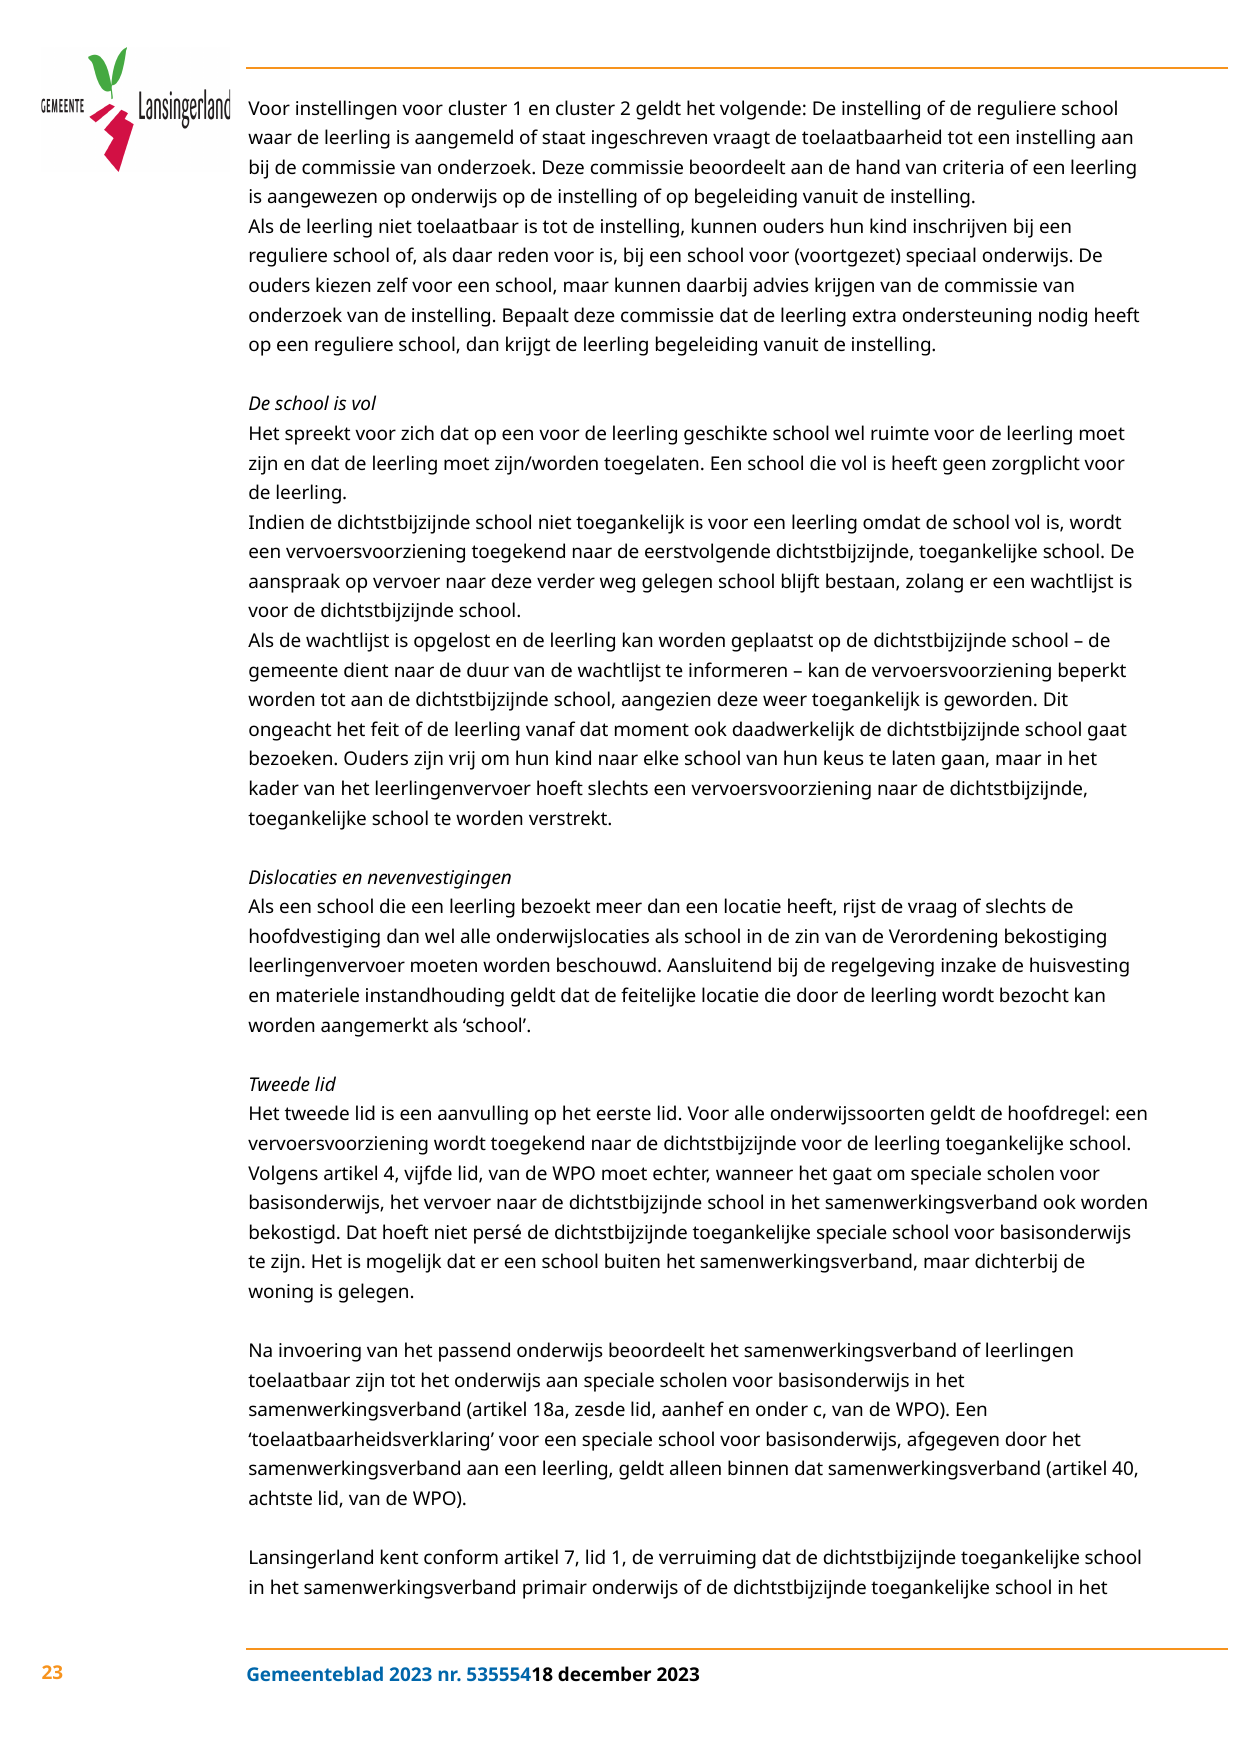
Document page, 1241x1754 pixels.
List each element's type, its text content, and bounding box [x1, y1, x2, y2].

text Als de leerling niet toelaatbaar is tot de instelling, kunnen ouders hun kind inschrijven bij een reguliere school of, als daar reden voor is, bij een school voor (voortgezet) speciaal onderwijs. De ouders kiezen zelf voor een school, maar kunnen daarbij advies krijgen van de commissie van onderzoek van de instelling. Bepaalt deze commissie dat de leerling extra ondersteuning nodig heeft op een reguliere school, dan krijgt de leerling begeleiding vanuit de instelling. [248, 213, 1152, 357]
text Voor instellingen voor cluster 1 en cluster 2 geldt het volgende: De instelling of de reguliere school waar de leerling is aangemeld of staat ingeschreven vraagt de toelaatbaarheid tot een instelling aan bij de commissie van onderzoek. Deze commissie beoordeelt aan de hand van criteria of een leerling is aangewezen op onderwijs op de instelling of op begeleiding vanuit de instelling. [248, 95, 1152, 209]
text Tweede lid [248, 1071, 1152, 1097]
text Dislocaties en nevenvestigingen [248, 864, 1152, 890]
text De school is vol [248, 391, 1152, 416]
text Indien de dichtstbijzijnde school niet toegankelijk is voor een leerling omdat de school vol is, wordt een vervoersvoorziening toegekend naar de eerstvolgende dichtstbijzijnde, toegankelijke school. De aanspraak op vervoer naar deze verder weg gelegen school blijft bestaan, zolang er een wachtlijst is voor de dichtstbijzijnde school. [248, 509, 1152, 623]
text Lansingerland kent conform artikel 7, lid 1, de verruiming dat de dichtstbijzijnde toegankelijke school in het samenwerkingsverband primair onderwijs of de dichtstbijzijnde toegankelijke school in het [248, 1544, 1152, 1600]
text Als een school die een leerling bezoekt meer dan een locatie heeft, rijst de vraag of slechts de hoofdvestiging dan wel alle onderwijslocaties als school in de zin van de Verordening bekostiging leerlingenvervoer moeten worden beschouwd. Aansluitend bij de regelgeving inzake de huisvesting en materiele instandhouding geldt dat de feitelijke locatie die door de leerling wordt bezocht kan worden aangemerkt als ‘school’. [248, 893, 1152, 1038]
text Het tweede lid is een aanvulling op het eerste lid. Voor alle onderwijssoorten geldt de hoofdregel: een vervoersvoorziening wordt toegekend naar de dichtstbijzijnde voor de leerling toegankelijke school. Volgens artikel 4, vijfde lid, van de WPO moet echter, wanneer het gaat om speciale scholen voor basisonderwijs, het vervoer naar de dichtstbijzijnde school in het samenwerkingsverband ook worden bekostigd. Dat hoeft niet persé de dichtstbijzijnde toegankelijke speciale school voor basisonderwijs te zijn. Het is mogelijk dat er een school buiten het samenwerkingsverband, maar dichterbij de woning is gelegen. [248, 1101, 1152, 1304]
text Het spreekt voor zich dat op een voor de leerling geschikte school wel ruimte voor de leerling moet zijn en dat de leerling moet zijn/worden toegelaten. Een school die vol is heeft geen zorgplicht voor de leerling. [248, 420, 1152, 505]
text Als de wachtlijst is opgelost en de leerling kan worden geplaatst op de dichtstbijzijnde school – de gemeente dient naar de duur van de wachtlijst te informeren – kan de vervoersvoorziening beperkt worden tot aan de dichtstbijzijnde school, aangezien deze weer toegankelijk is geworden. Dit ongeacht het feit of de leerling vanaf dat moment ook daadwerkelijk de dichtstbijzijnde school gaat bezoeken. Ouders zijn vrij om hun kind naar elke school van hun keus te laten gaan, maar in het kader van het leerlingenvervoer hoeft slechts een vervoersvoorziening naar de dichtstbijzijnde, toegankelijke school te worden verstrekt. [248, 627, 1152, 831]
text Na invoering van het passend onderwijs beoordeelt het samenwerkingsverband of leerlingen toelaatbaar zijn tot het onderwijs aan speciale scholen voor basisonderwijs in het samenwerkingsverband (artikel 18a, zesde lid, aanhef en onder c, van de WPO). Een ‘toelaatbaarheidsverklaring’ voor een speciale school voor basisonderwijs, afgegeven door het samenwerkingsverband aan een leerling, geldt alleen binnen dat samenwerkingsverband (artikel 40, achtste lid, van de WPO). [248, 1337, 1152, 1511]
picture [41, 47, 231, 172]
